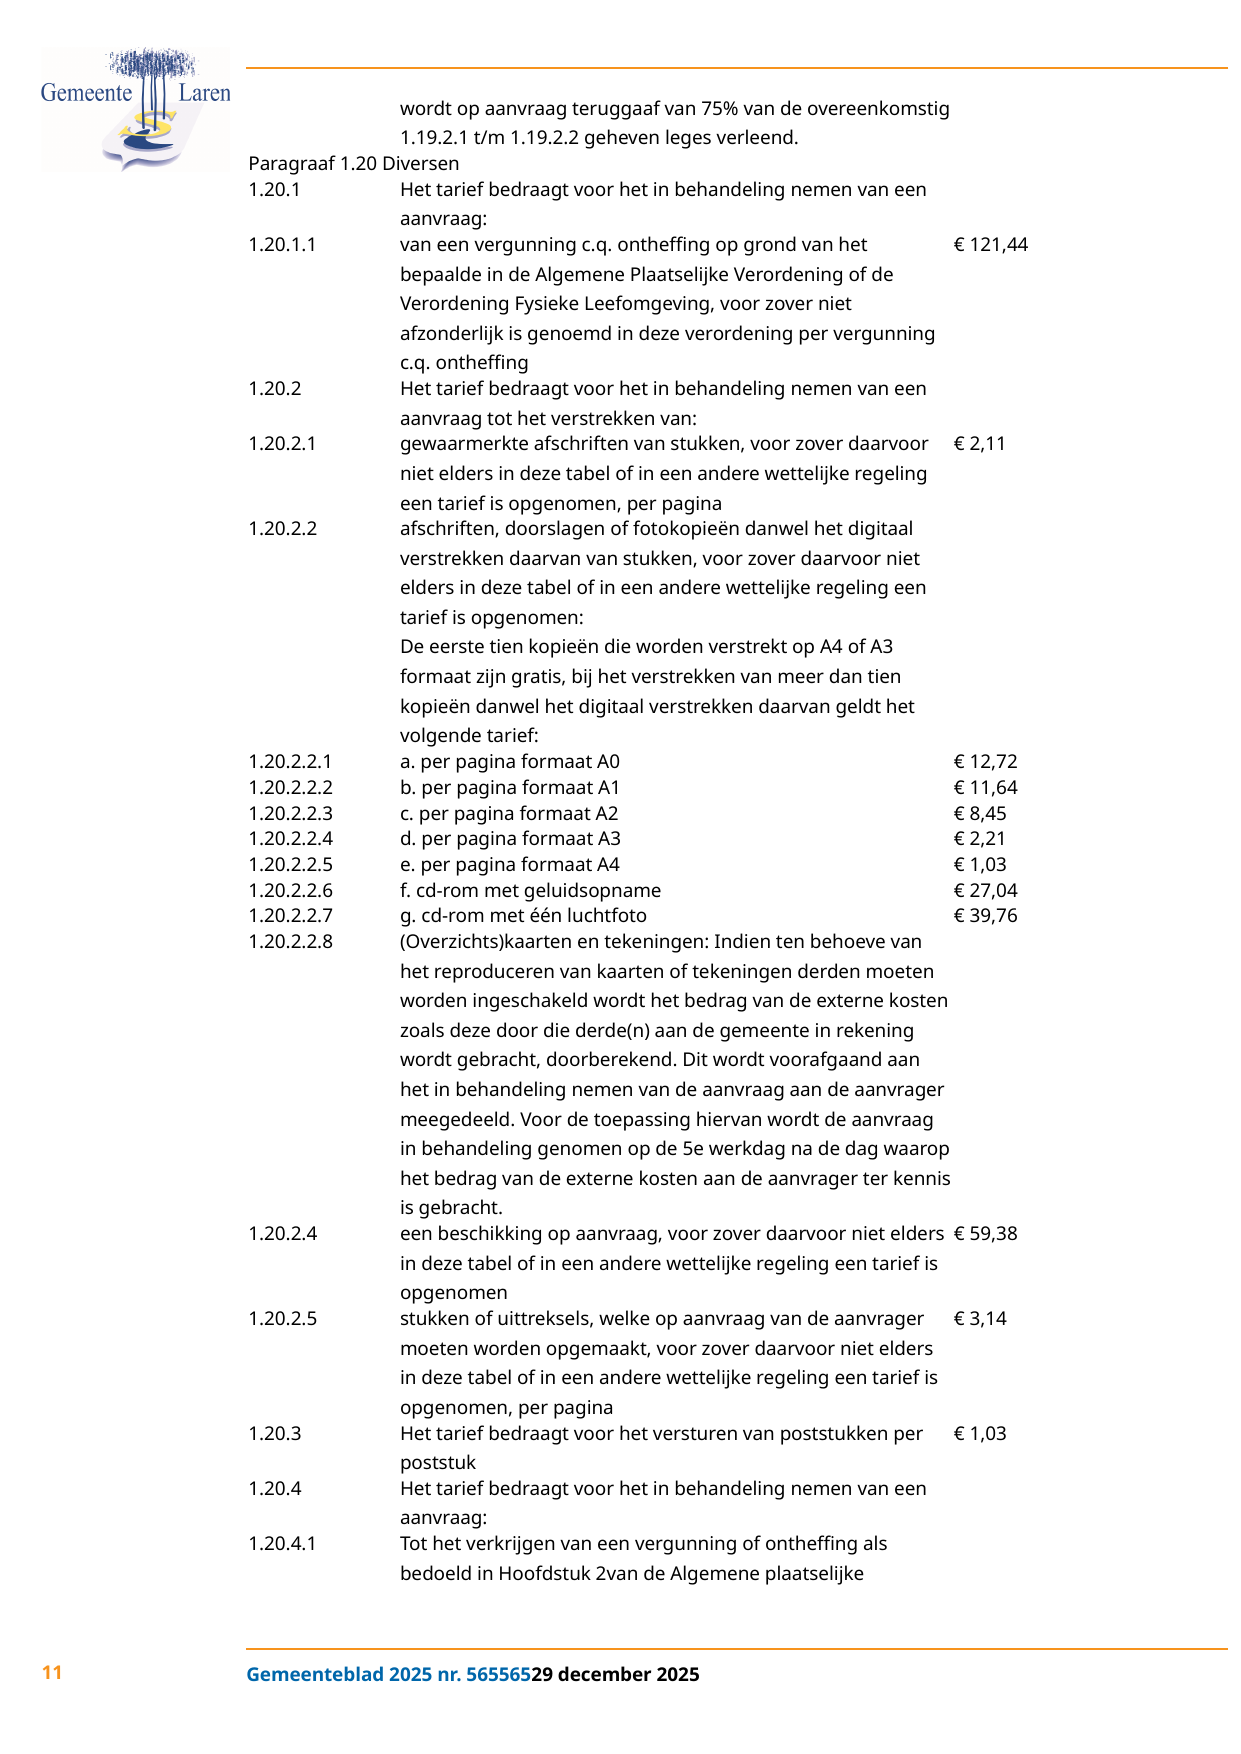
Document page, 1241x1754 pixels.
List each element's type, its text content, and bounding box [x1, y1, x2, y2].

table_cell 1.20.2.4 [248, 1220, 400, 1305]
table_cell 1.20.2.2.6 [248, 877, 400, 903]
table_cell [954, 1475, 1152, 1530]
table_cell 1.20.2.5 [248, 1305, 400, 1420]
table_cell 1.20.2.2 [248, 515, 400, 748]
table_cell € 2,11 [954, 431, 1152, 515]
table_cell 1.20.2.2.5 [248, 851, 400, 877]
table_cell € 1,03 [954, 1420, 1152, 1475]
table_cell 1.20.2.2.3 [248, 800, 400, 825]
table_cell 1.20.2.2.4 [248, 825, 400, 851]
table_cell 1.20.2.2.8 [248, 928, 400, 1220]
table_cell [954, 375, 1152, 431]
table_cell 1.20.1 [248, 176, 400, 231]
table_cell € 8,45 [954, 800, 1152, 825]
table_cell afschriften, doorslagen of fotokopieën danwel het digitaal verstrekken daarvan van stukken, voor zover daarvoor niet elders in deze tabel of in een andere wettelijke regeling een tarief is opgenomen: De eerste tien kopieën die worden verstrekt op A4 of A3 formaat zijn gratis, bij het verstrekken van meer dan tien kopieën danwel het digitaal verstrekken daarvan geldt het volgende tarief: [400, 515, 954, 748]
table_cell gewaarmerkte afschriften van stukken, voor zover daarvoor niet elders in deze tabel of in een andere wettelijke regeling een tarief is opgenomen, per pagina [400, 431, 954, 515]
table_cell 1.20.4 [248, 1475, 400, 1530]
table_cell € 1,03 [954, 851, 1152, 877]
table_cell e. per pagina formaat A4 [400, 851, 954, 877]
table_cell Het tarief bedraagt voor het in behandeling nemen van een aanvraag: [400, 176, 954, 231]
table_cell € 59,38 [954, 1220, 1152, 1305]
table_cell 1.20.2.2.2 [248, 774, 400, 800]
table_cell wordt op aanvraag teruggaaf van 75% van de overeenkomstig 1.19.2.1 t/m 1.19.2.2 geheven leges verleend. [400, 95, 954, 150]
table_cell Het tarief bedraagt voor het in behandeling nemen van een aanvraag tot het verstrekken van: [400, 375, 954, 431]
table_cell f. cd-rom met geluidsopname [400, 877, 954, 903]
table_cell 1.20.2.2.1 [248, 748, 400, 774]
table_cell Tot het verkrijgen van een vergunning of ontheffing als bedoeld in Hoofdstuk 2van de Algemene plaatselijke [400, 1530, 954, 1586]
table_cell 1.20.2.2.7 [248, 903, 400, 928]
table_cell van een vergunning c.q. ontheffing op grond van het bepaalde in de Algemene Plaatselijke Verordening of de Verordening Fysieke Leefomgeving, voor zover niet afzonderlijk is genoemd in deze verordening per vergunning c.q. ontheffing [400, 231, 954, 375]
table_cell € 11,64 [954, 774, 1152, 800]
table_cell Het tarief bedraagt voor het versturen van poststukken per poststuk [400, 1420, 954, 1475]
table_cell g. cd-rom met één luchtfoto [400, 903, 954, 928]
table_cell [954, 515, 1152, 748]
table_cell € 121,44 [954, 231, 1152, 375]
table_cell (Overzichts)kaarten en tekeningen: Indien ten behoeve van het reproduceren van kaarten of tekeningen derden moeten worden ingeschakeld wordt het bedrag van de externe kosten zoals deze door die derde(n) aan de gemeente in rekening wordt gebracht, doorberekend. Dit wordt voorafgaand aan het in behandeling nemen van de aanvraag aan de aanvrager meegedeeld. Voor de toepassing hiervan wordt de aanvraag in behandeling genomen op de 5e werkdag na de dag waarop het bedrag van de externe kosten aan de aanvrager ter kennis is gebracht. [400, 928, 954, 1220]
table_cell € 27,04 [954, 877, 1152, 903]
table_cell Paragraaf 1.20 Diversen [248, 150, 954, 176]
table_cell c. per pagina formaat A2 [400, 800, 954, 825]
table_cell [954, 1530, 1152, 1586]
table_cell 1.20.4.1 [248, 1530, 400, 1586]
table_cell [248, 95, 400, 150]
table_cell een beschikking op aanvraag, voor zover daarvoor niet elders in deze tabel of in een andere wettelijke regeling een tarief is opgenomen [400, 1220, 954, 1305]
table_cell € 12,72 [954, 748, 1152, 774]
table_cell [954, 928, 1152, 1220]
table_cell Het tarief bedraagt voor het in behandeling nemen van een aanvraag: [400, 1475, 954, 1530]
table_cell € 39,76 [954, 903, 1152, 928]
table_cell 1.20.2.1 [248, 431, 400, 515]
table_cell 1.20.1.1 [248, 231, 400, 375]
table_cell [954, 95, 1152, 150]
table_cell € 2,21 [954, 825, 1152, 851]
table_cell stukken of uittreksels, welke op aanvraag van de aanvrager moeten worden opgemaakt, voor zover daarvoor niet elders in deze tabel of in een andere wettelijke regeling een tarief is opgenomen, per pagina [400, 1305, 954, 1420]
table_cell [954, 176, 1152, 231]
table_cell a. per pagina formaat A0 [400, 748, 954, 774]
table_cell 1.20.3 [248, 1420, 400, 1475]
table_cell [954, 150, 1152, 176]
table_cell b. per pagina formaat A1 [400, 774, 954, 800]
table_cell € 3,14 [954, 1305, 1152, 1420]
table_cell 1.20.2 [248, 375, 400, 431]
picture [41, 47, 231, 172]
table_cell d. per pagina formaat A3 [400, 825, 954, 851]
